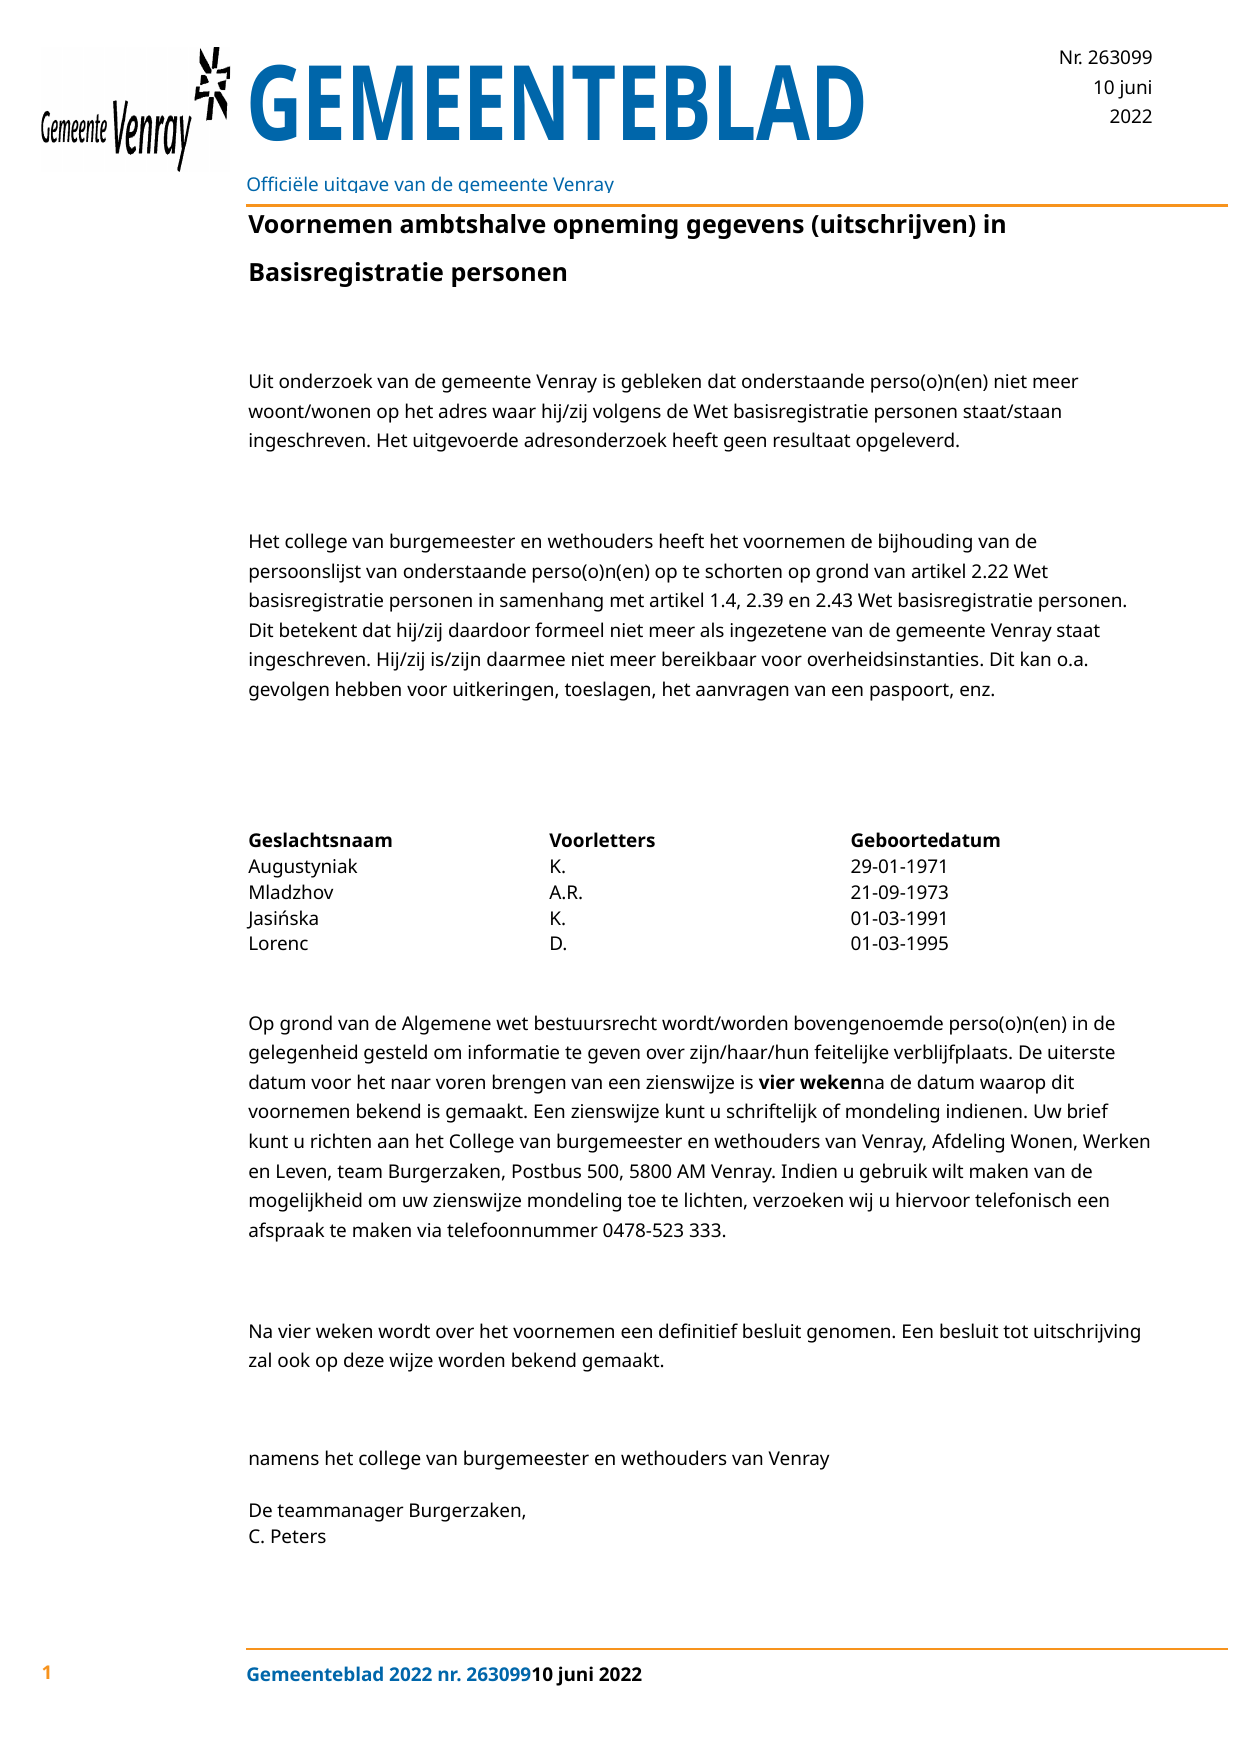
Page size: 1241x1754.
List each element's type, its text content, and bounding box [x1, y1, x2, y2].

text Voornemen ambtshalve opneming gegevens (uitschrijven) in Basisregistratie personen [248, 207, 1152, 288]
table_cell A.R. [549, 879, 850, 905]
table_cell D. [549, 931, 850, 956]
table_cell Augustyniak [248, 853, 549, 879]
table_cell 01-03-1991 [850, 905, 1152, 931]
table_cell K. [549, 905, 850, 931]
text Op grond van de Algemene wet bestuursrecht wordt/worden bovengenoemde perso(o)n(en) in de gelegenheid gesteld om informatie te geven over zijn/haar/hun feitelijke verblijfplaats. De uiterste datum voor het naar voren brengen van een zienswijze is vier wekenna de datum waarop dit voornemen bekend is gemaakt. Een zienswijze kunt u schriftelijk of mondeling indienen. Uw brief kunt u richten aan het College van burgemeester en wethouders van Venray, Afdeling Wonen, Werken en Leven, team Burgerzaken, Postbus 500, 5800 AM Venray. Indien u gebruik wilt maken van de mogelijkheid om uw zienswijze mondeling toe te lichten, verzoeken wij u hiervoor telefonisch een afspraak te maken via telefoonnummer 0478-523 333. [248, 1010, 1152, 1243]
table_cell Mladzhov [248, 879, 549, 905]
text namens het college van burgemeester en wethouders van Venray [248, 1446, 1152, 1471]
table_cell Jasińska [248, 905, 549, 931]
text Uit onderzoek van de gemeente Venray is gebleken dat onderstaande perso(o)n(en) niet meer woont/wonen op het adres waar hij/zij volgens de Wet basisregistratie personen staat/staan ingeschreven. Het uitgevoerde adresonderzoek heeft geen resultaat opgeleverd. [248, 368, 1152, 453]
table_cell 01-03-1995 [850, 931, 1152, 956]
table_cell 21-09-1973 [850, 879, 1152, 905]
table_cell 29-01-1971 [850, 853, 1152, 879]
table_cell Lorenc [248, 931, 549, 956]
picture [41, 47, 231, 172]
table_header Geslachtsnaam [248, 828, 549, 853]
table_cell K. [549, 853, 850, 879]
text De teammanager Burgerzaken, [248, 1497, 1152, 1523]
table_header Voorletters [549, 828, 850, 853]
text Het college van burgemeester en wethouders heeft het voornemen de bijhouding van de persoonslijst van onderstaande perso(o)n(en) op te schorten op grond van artikel 2.22 Wet basisregistratie personen in samenhang met artikel 1.4, 2.39 en 2.43 Wet basisregistratie personen. Dit betekent dat hij/zij daardoor formeel niet meer als ingezetene van de gemeente Venray staat ingeschreven. Hij/zij is/zijn daarmee niet meer bereikbaar voor overheidsinstanties. Dit kan o.a. gevolgen hebben voor uitkeringen, toeslagen, het aanvragen van een paspoort, enz. [248, 528, 1152, 702]
text Na vier weken wordt over het voornemen een definitief besluit genomen. Een besluit tot uitschrijving zal ook op deze wijze worden bekend gemaakt. [248, 1318, 1152, 1373]
table_header Geboortedatum [850, 828, 1152, 853]
text C. Peters [248, 1523, 1152, 1548]
